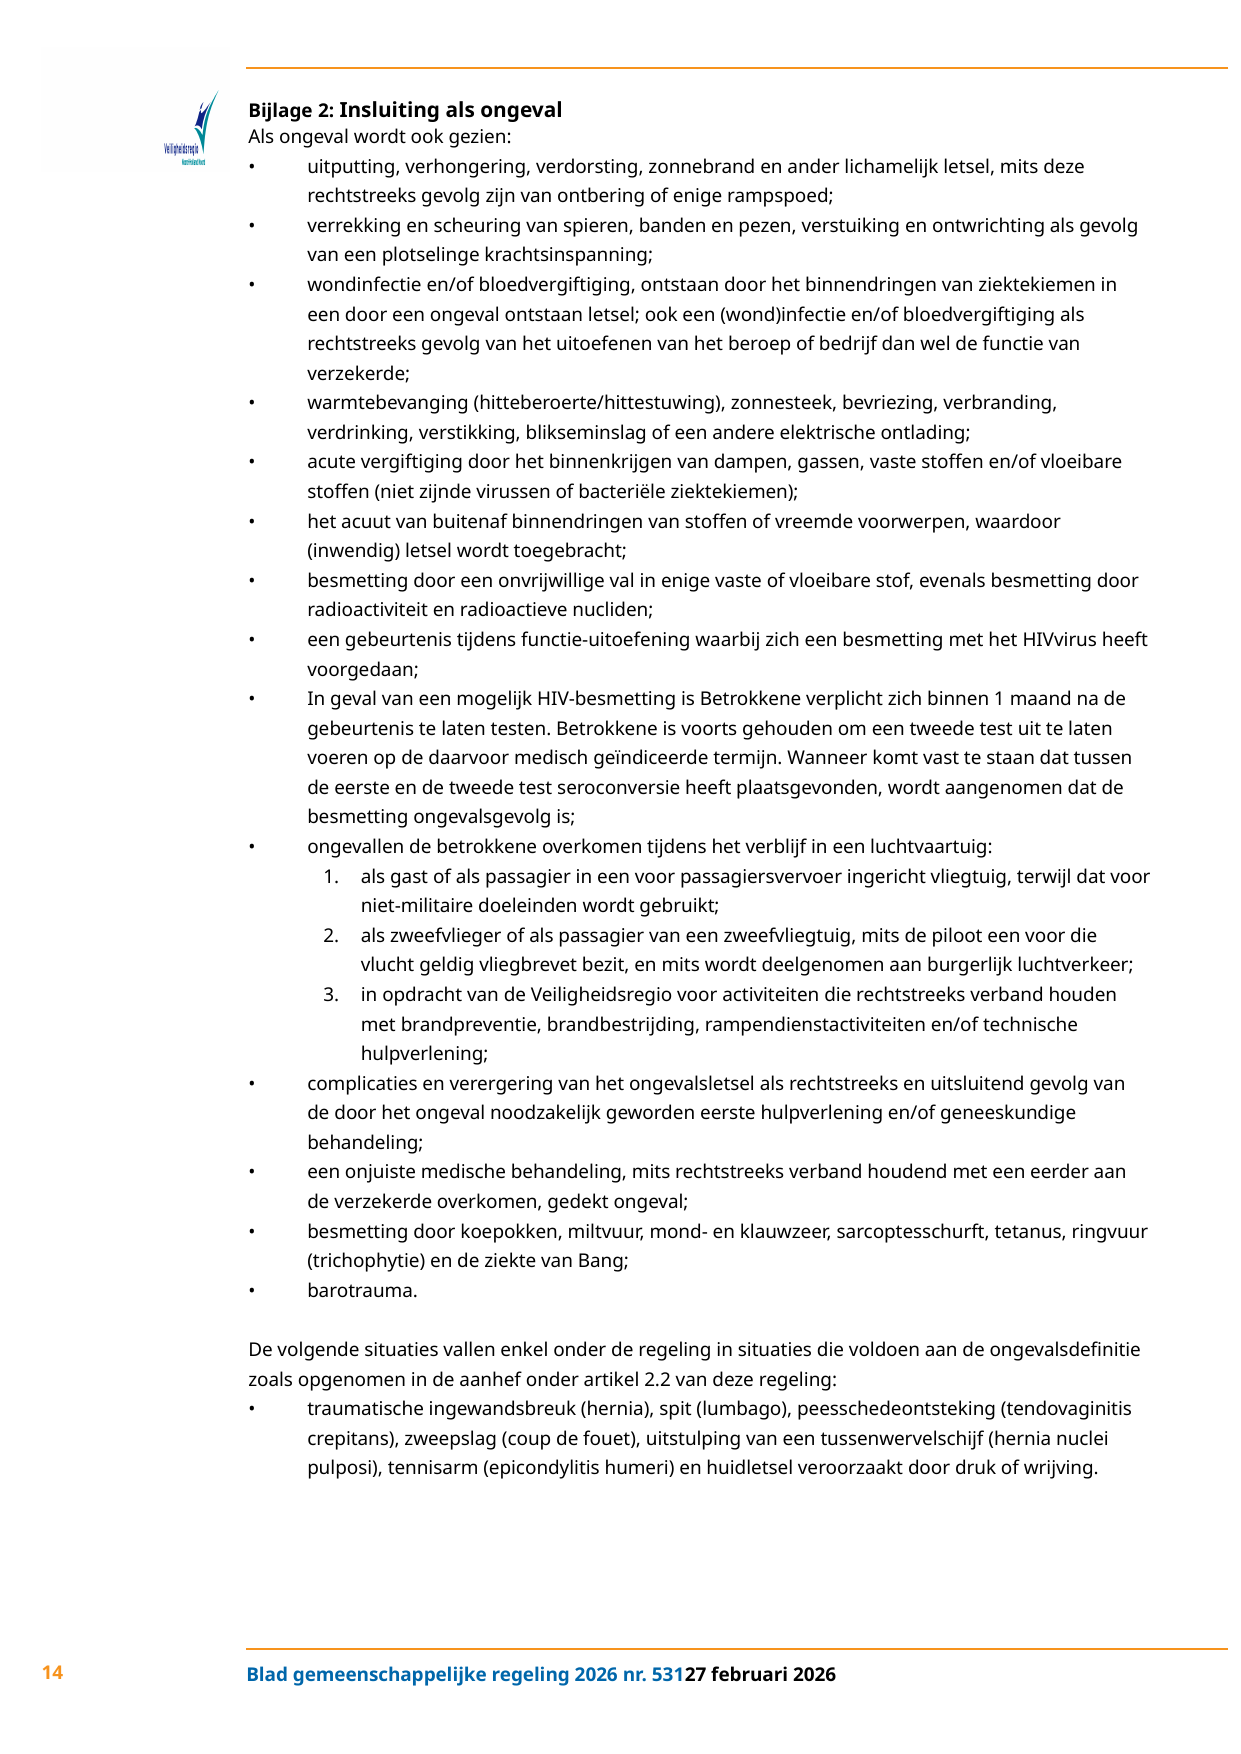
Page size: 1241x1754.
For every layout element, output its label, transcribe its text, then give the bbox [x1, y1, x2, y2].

list traumatische ingewandsbreuk (hernia), spit (lumbago), peesschedeontsteking (tendovaginitis crepitans), zweepslag (coup de fouet), uitstulping van een tussenwervelschijf (hernia nuclei pulposi), tennisarm (epicondylitis humeri) en huidletsel veroorzaakt door druk of wrijving. [248, 1395, 1152, 1480]
text Bijlage 2: Insluiting als ongeval [248, 95, 1152, 123]
list als gast of als passagier in een voor passagiersvervoer ingericht vliegtuig, terwijl dat voor niet-militaire doeleinden wordt gebruikt; [323, 863, 1152, 918]
list verrekking en scheuring van spieren, banden en pezen, verstuiking en ontwrichting als gevolg van een plotselinge krachtsinspanning; [248, 212, 1152, 267]
list warmtebevanging (hitteberoerte/hittestuwing), zonnesteek, bevriezing, verbranding, verdrinking, verstikking, blikseminslag of een andere elektrische ontlading; [248, 389, 1152, 445]
list ongevallen de betrokkene overkomen tijdens het verblijf in een luchtvaartuig: [248, 833, 1152, 859]
list besmetting door koepokken, miltvuur, mond- en klauwzeer, sarcoptesschurft, tetanus, ringvuur (trichophytie) en de ziekte van Bang; [248, 1218, 1152, 1273]
list in opdracht van de Veiligheidsregio voor activiteiten die rechtstreeks verband houden met brandpreventie, brandbestrijding, rampendienstactiviteiten en/of technische hulpverlening; [323, 981, 1152, 1066]
list een gebeurtenis tijdens functie-uitoefening waarbij zich een besmetting met het HIVvirus heeft voorgedaan; [248, 626, 1152, 682]
list een onjuiste medische behandeling, mits rechtstreeks verband houdend met een eerder aan de verzekerde overkomen, gedekt ongeval; [248, 1159, 1152, 1214]
list In geval van een mogelijk HIV-besmetting is Betrokkene verplicht zich binnen 1 maand na de gebeurtenis te laten testen. Betrokkene is voorts gehouden om een tweede test uit te laten voeren op de daarvoor medisch geïndiceerde termijn. Wanneer komt vast te staan dat tussen de eerste en de tweede test seroconversie heeft plaatsgevonden, wordt aangenomen dat de besmetting ongevalsgevolg is; [248, 685, 1152, 829]
list als zweefvlieger of als passagier van een zweefvliegtuig, mits de piloot een voor die vlucht geldig vliegbrevet bezit, en mits wordt deelgenomen aan burgerlijk luchtverkeer; [323, 922, 1152, 977]
text Als ongeval wordt ook gezien: [248, 123, 1152, 149]
list uitputting, verhongering, verdorsting, zonnebrand en ander lichamelijk letsel, mits deze rechtstreeks gevolg zijn van ontbering of enige rampspoed; [248, 153, 1152, 208]
list acute vergiftiging door het binnenkrijgen van dampen, gassen, vaste stoffen en/of vloeibare stoffen (niet zijnde virussen of bacteriële ziektekiemen); [248, 449, 1152, 504]
list barotrauma. [248, 1277, 1152, 1303]
text De volgende situaties vallen enkel onder de regeling in situaties die voldoen aan de ongevalsdefinitie zoals opgenomen in de aanhef onder artikel 2.2 van deze regeling: [248, 1336, 1152, 1392]
list besmetting door een onvrijwillige val in enige vaste of vloeibare stof, evenals besmetting door radioactiviteit en radioactieve nucliden; [248, 567, 1152, 622]
list complicaties en verergering van het ongevalsletsel als rechtstreeks en uitsluitend gevolg van de door het ongeval noodzakelijk geworden eerste hulpverlening en/of geneeskundige behandeling; [248, 1070, 1152, 1155]
list het acuut van buitenaf binnendringen van stoffen of vreemde voorwerpen, waardoor (inwendig) letsel wordt toegebracht; [248, 508, 1152, 563]
picture [41, 47, 231, 172]
list wondinfectie en/of bloedvergiftiging, ontstaan door het binnendringen van ziektekiemen in een door een ongeval ontstaan letsel; ook een (wond)infectie en/of bloedvergiftiging als rechtstreeks gevolg van het uitoefenen van het beroep of bedrijf dan wel de functie van verzekerde; [248, 271, 1152, 386]
